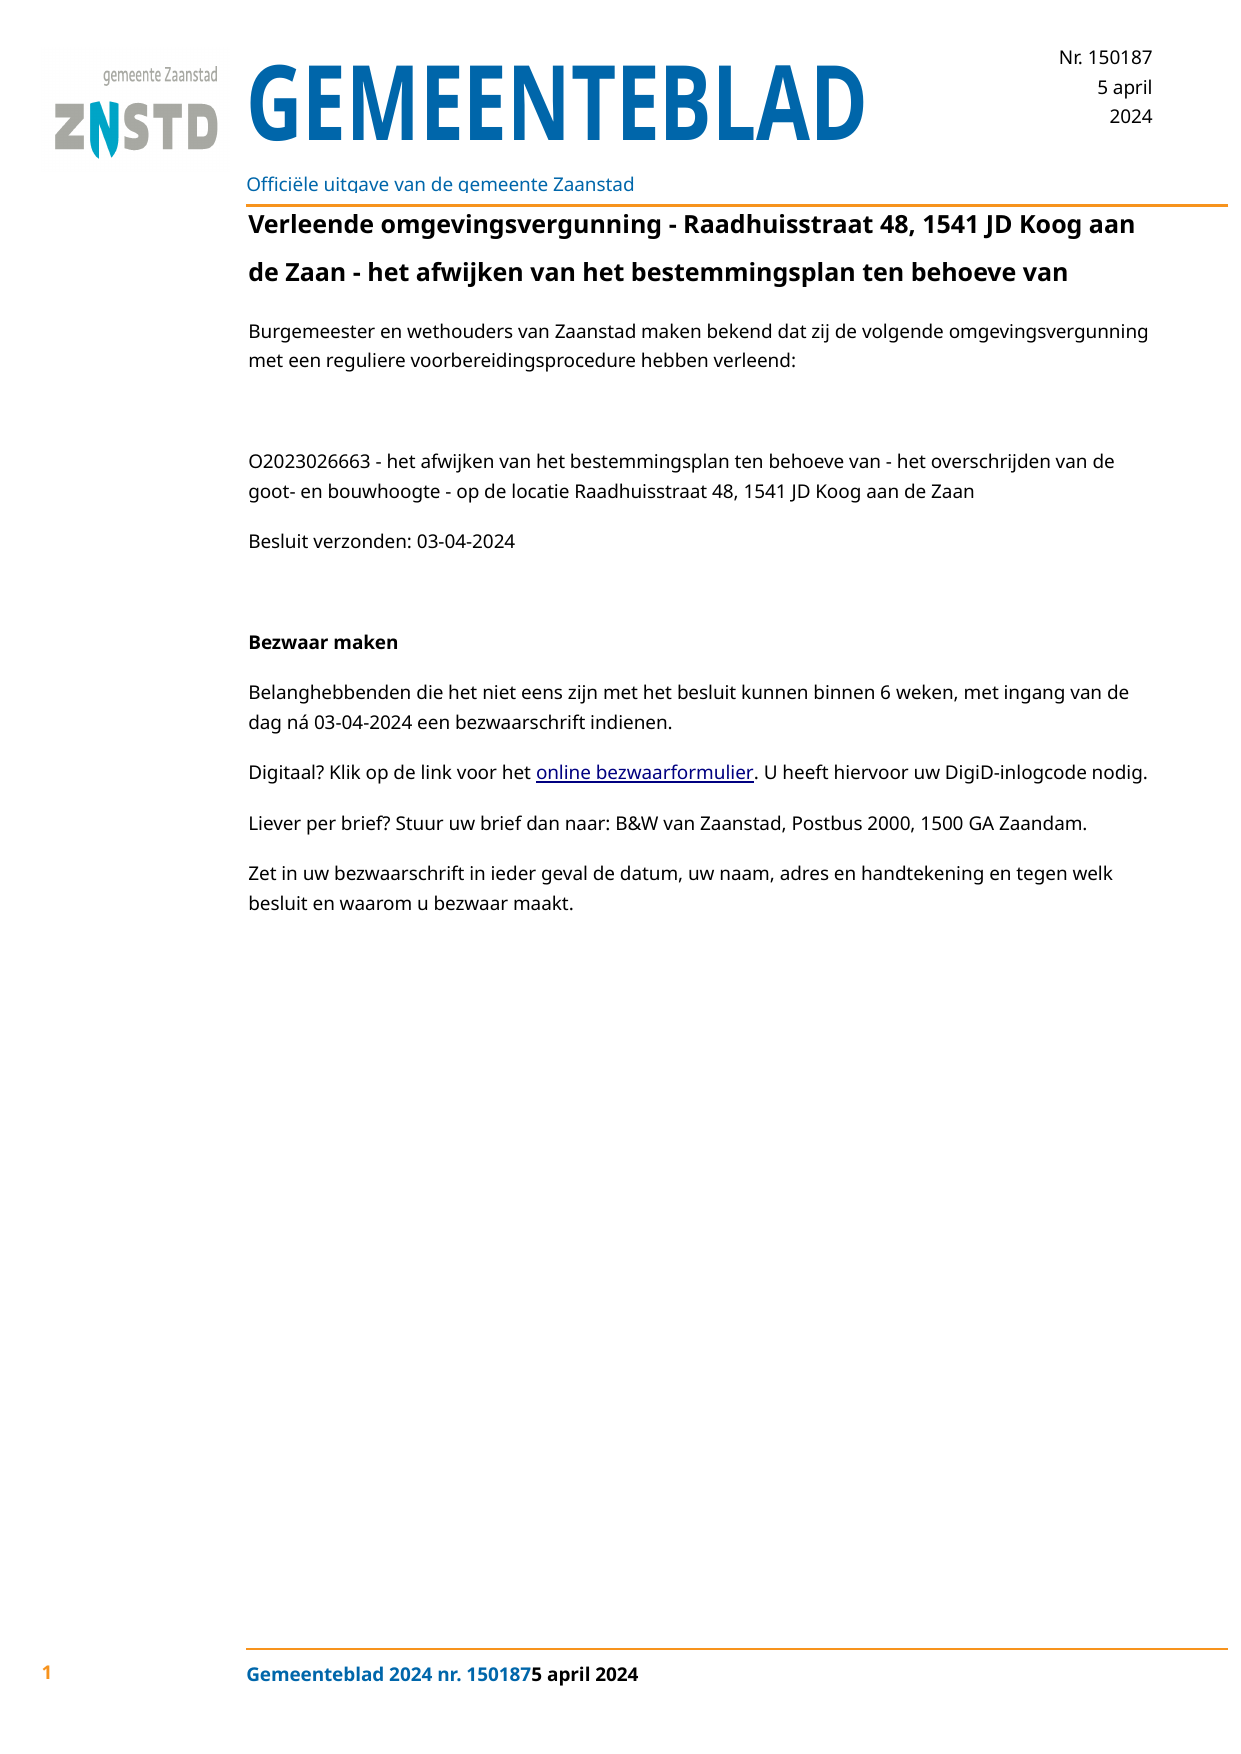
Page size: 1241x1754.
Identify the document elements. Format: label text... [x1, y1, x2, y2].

picture [41, 47, 231, 172]
text Digitaal? Klik op de link voor het online bezwaarformulier. U heeft hiervoor uw DigiD-inlogcode nodig. [248, 759, 1152, 785]
text Bezwaar maken [248, 629, 1152, 655]
text Zet in uw bezwaarschrift in ieder geval de datum, uw naam, adres en handtekening en tegen welk besluit en waarom u bezwaar maakt. [248, 860, 1152, 916]
text Burgemeester en wethouders van Zaanstad maken bekend dat zij de volgende omgevingsvergunning met een reguliere voorbereidingsprocedure hebben verleend: [248, 318, 1152, 373]
text Liever per brief? Stuur uw brief dan naar: B&W van Zaanstad, Postbus 2000, 1500 GA Zaandam. [248, 810, 1152, 836]
text Besluit verzonden: 03-04-2024 [248, 528, 1152, 554]
text O2023026663 - het afwijken van het bestemmingsplan ten behoeve van - het overschrijden van de goot- en bouwhoogte - op de locatie Raadhuisstraat 48, 1541 JD Koog aan de Zaan [248, 448, 1152, 504]
text Verleende omgevingsvergunning - Raadhuisstraat 48, 1541 JD Koog aan de Zaan - het afwijken van het bestemmingsplan ten behoeve van [248, 207, 1152, 288]
text Belanghebbenden die het niet eens zijn met het besluit kunnen binnen 6 weken, met ingang van de dag ná 03-04-2024 een bezwaarschrift indienen. [248, 679, 1152, 735]
